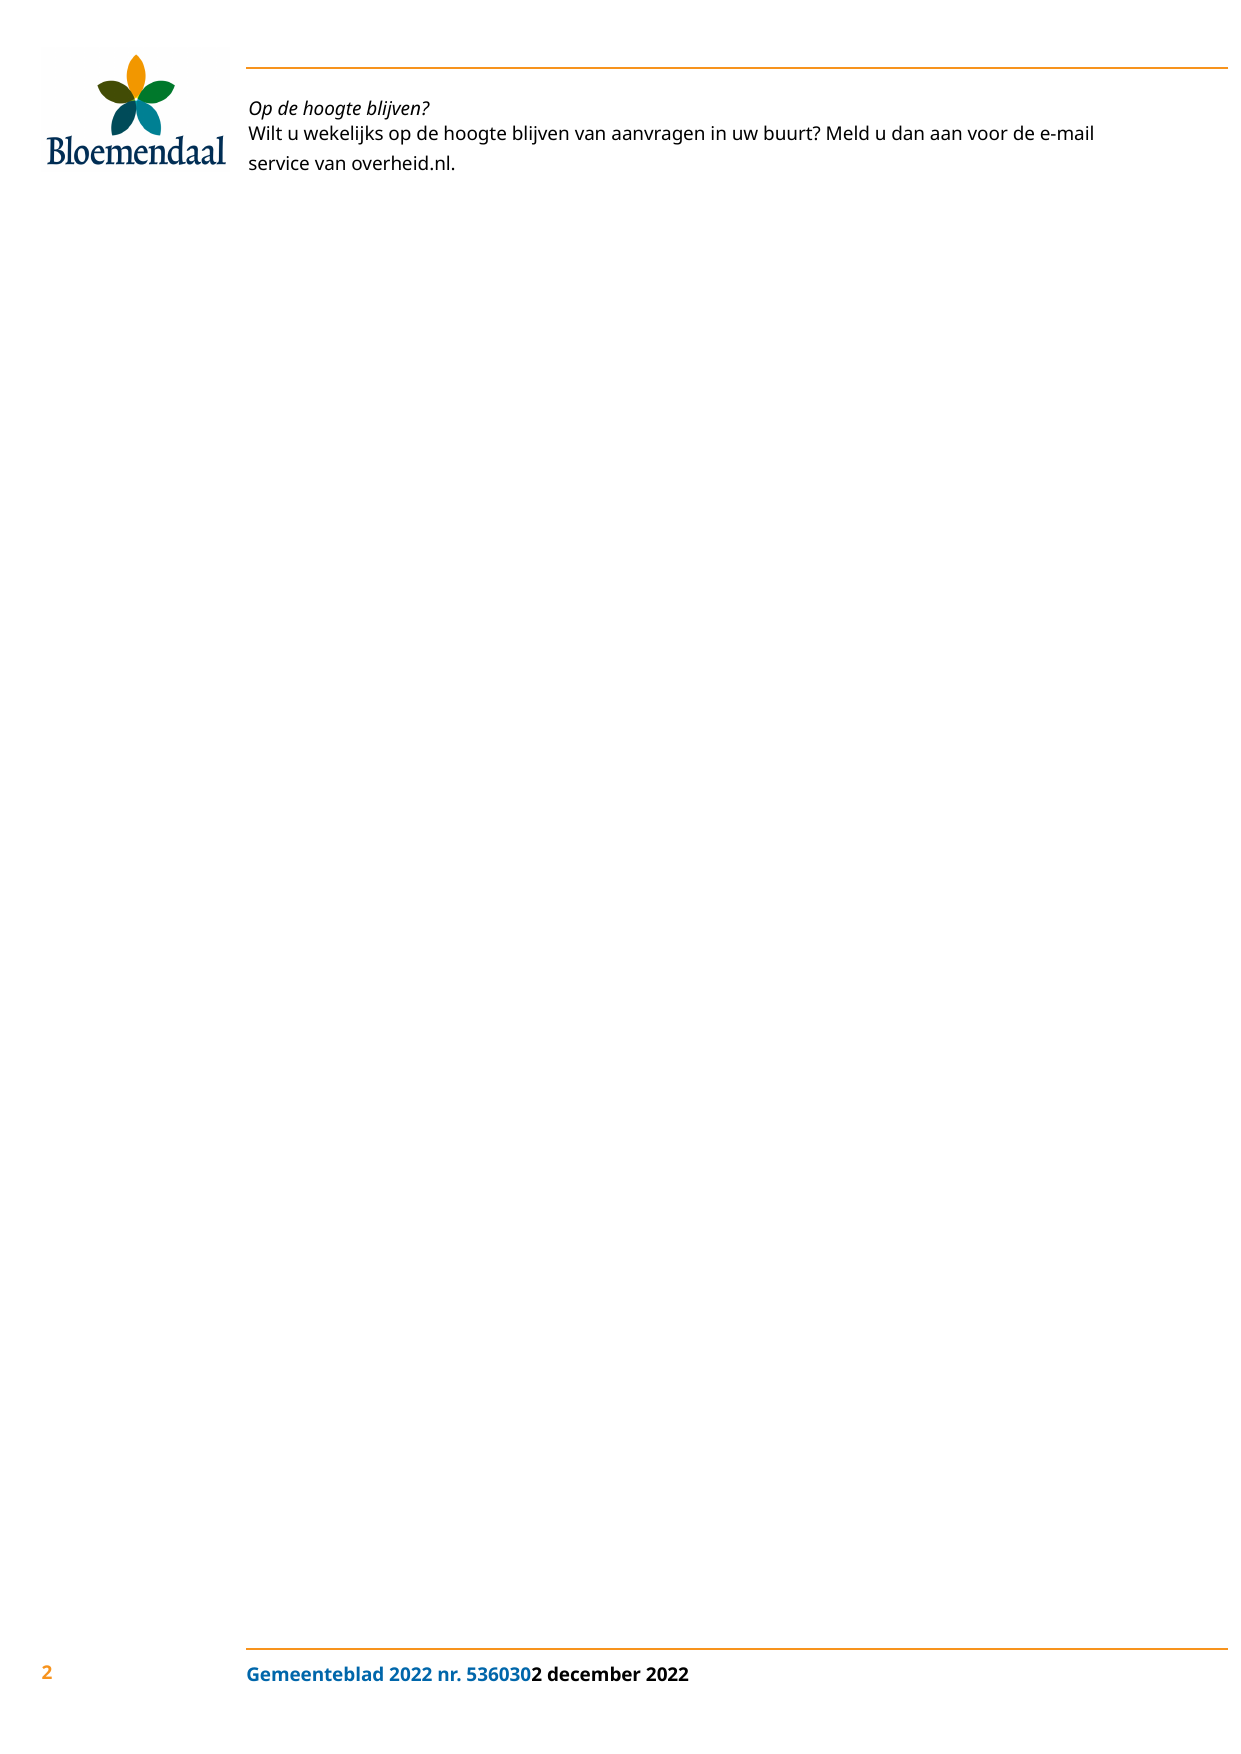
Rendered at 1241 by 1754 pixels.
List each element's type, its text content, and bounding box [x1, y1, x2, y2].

text Wilt u wekelijks op de hoogte blijven van aanvragen in uw buurt? Meld u dan aan voor de e-mail service van overheid.nl. [248, 121, 1152, 176]
picture [41, 47, 231, 172]
text Op de hoogte blijven? [248, 95, 1152, 121]
